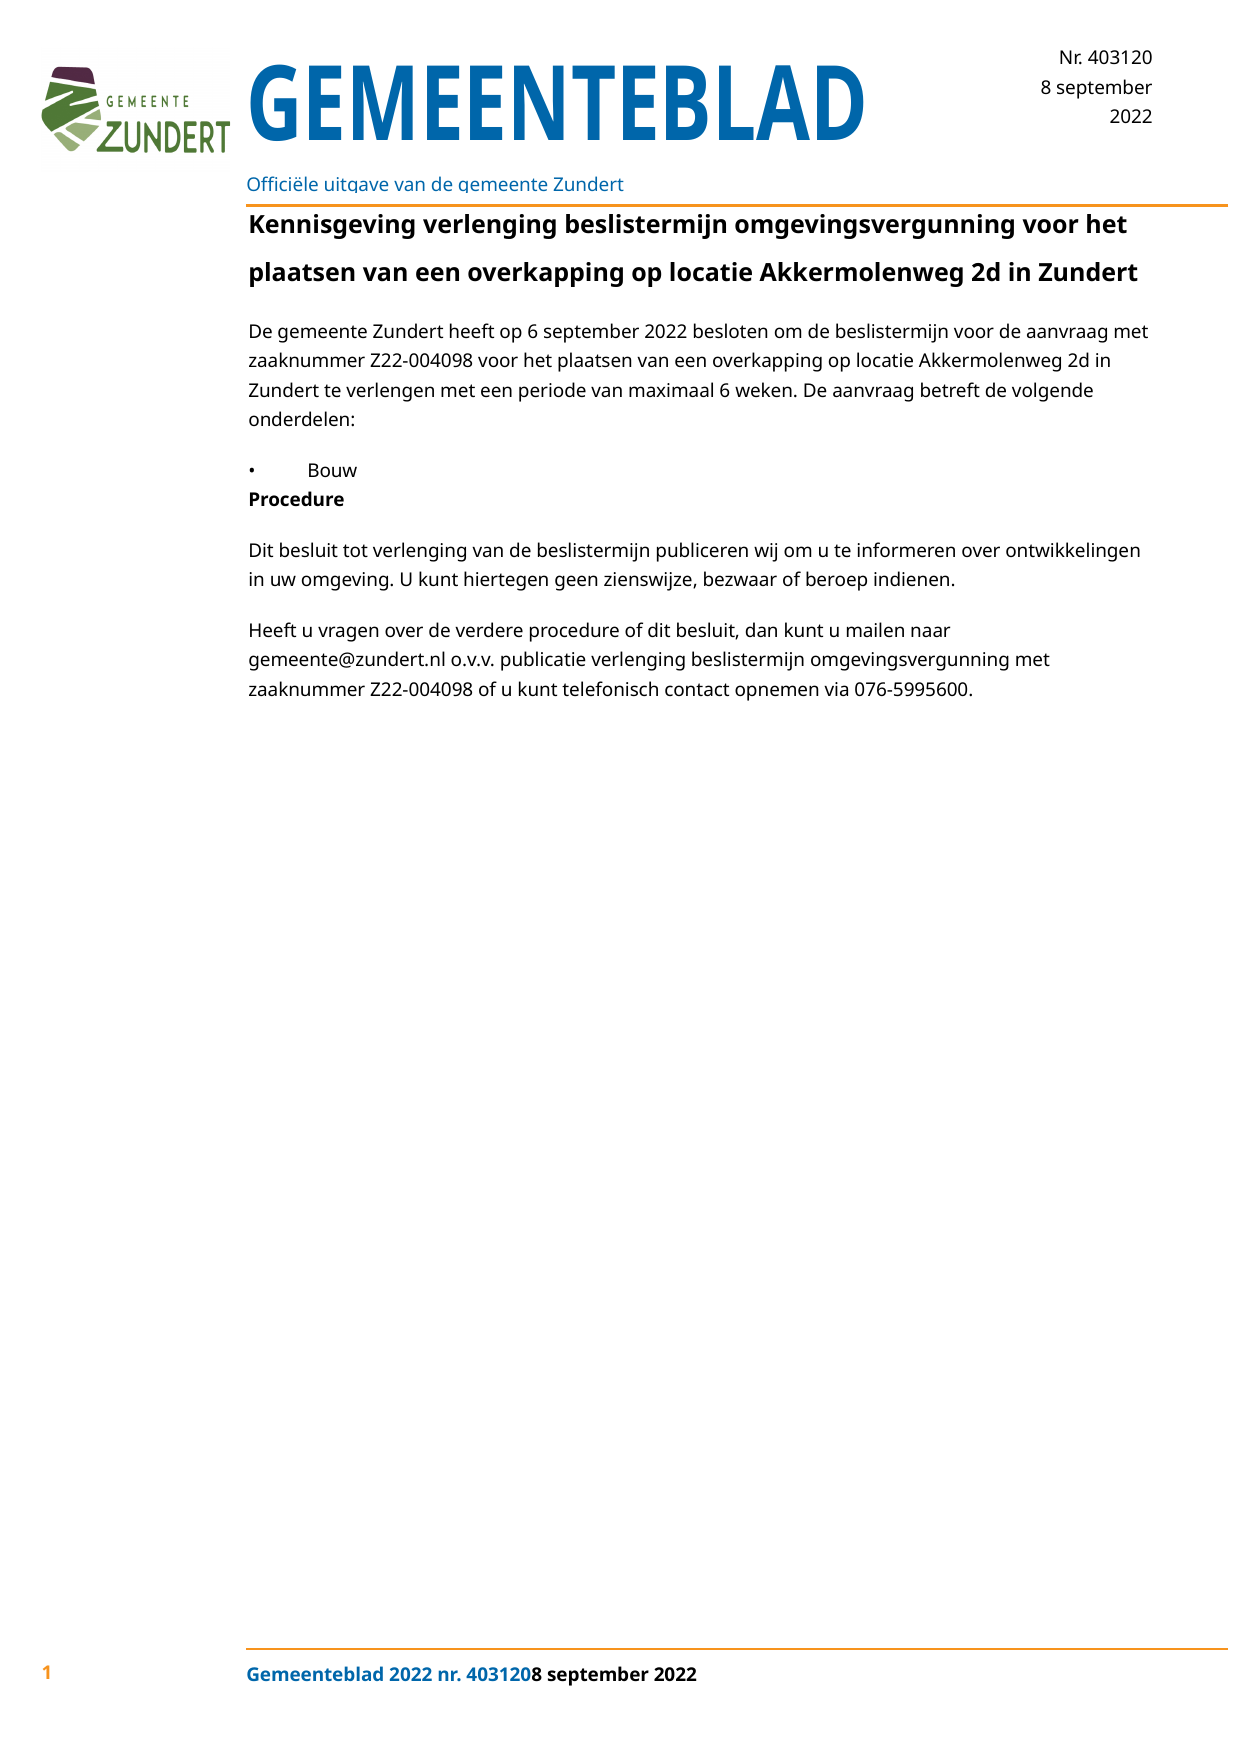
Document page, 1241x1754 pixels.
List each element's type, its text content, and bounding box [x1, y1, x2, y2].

text Kennisgeving verlenging beslistermijn omgevingsvergunning voor het plaatsen van een overkapping op locatie Akkermolenweg 2d in Zundert [248, 207, 1152, 288]
text Procedure [248, 487, 1152, 512]
text Heeft u vragen over de verdere procedure of dit besluit, dan kunt u mailen naar gemeente@zundert.nl o.v.v. publicatie verlenging beslistermijn omgevingsvergunning met zaaknummer Z22-004098 of u kunt telefonisch contact opnemen via 076-5995600. [248, 617, 1152, 702]
text De gemeente Zundert heeft op 6 september 2022 besloten om de beslistermijn voor de aanvraag met zaaknummer Z22-004098 voor het plaatsen van een overkapping op locatie Akkermolenweg 2d in Zundert te verlengen met een periode van maximaal 6 weken. De aanvraag betreft de volgende onderdelen: [248, 318, 1152, 432]
text Dit besluit tot verlenging van de beslistermijn publiceren wij om u te informeren over ontwikkelingen in uw omgeving. U kunt hiertegen geen zienswijze, bezwaar of beroep indienen. [248, 537, 1152, 592]
picture [41, 47, 231, 172]
list Bouw [248, 457, 1152, 483]
